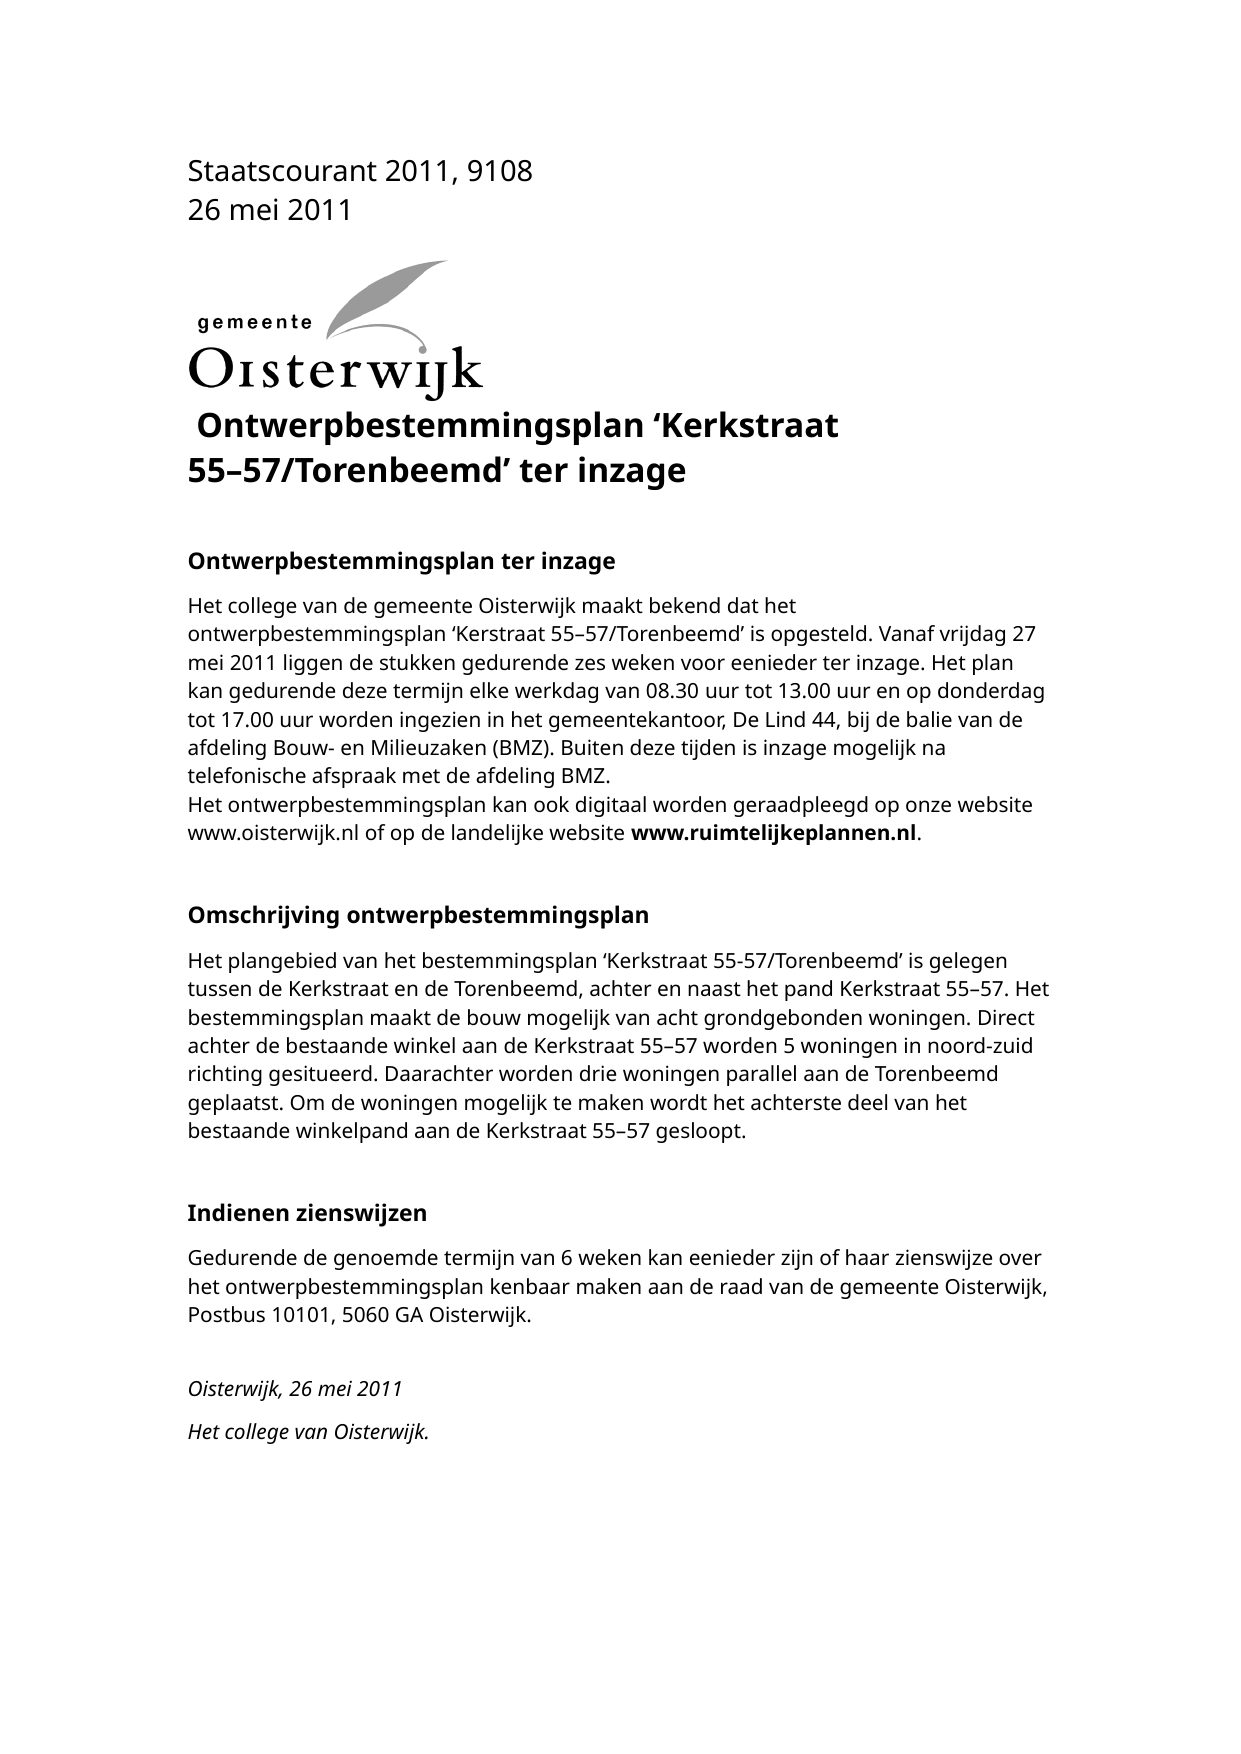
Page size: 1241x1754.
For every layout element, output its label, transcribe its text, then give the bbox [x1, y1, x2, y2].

text Het college van Oisterwijk. [187, 1417, 1053, 1446]
picture [187, 258, 484, 402]
text Het plangebied van het bestemmingsplan ‘Kerkstraat 55-57/Torenbeemd’ is gelegen tussen de Kerkstraat en de Torenbeemd, achter en naast het pand Kerkstraat 55–57. Het bestemmingsplan maakt de bouw mogelijk van acht grondgebonden woningen. Direct achter de bestaande winkel aan de Kerkstraat 55–57 worden 5 woningen in noord-zuid richting gesitueerd. Daarachter worden drie woningen parallel aan de Torenbeemd geplaatst. Om de woningen mogelijk te maken wordt het achterste deel van het bestaande winkelpand aan de Kerkstraat 55–57 gesloopt. [187, 946, 1053, 1145]
subtitle Omschrijving ontwerpbestemmingsplan [187, 899, 1053, 931]
text 26 mei 2011 [187, 190, 1053, 229]
subtitle Ontwerpbestemmingsplan ‘Kerkstraat 55–57/Torenbeemd’ ter inzage [187, 271, 1053, 492]
text Het ontwerpbestemmingsplan kan ook digitaal worden geraadpleegd op onze website www.oisterwijk.nl of op de landelijke website www.ruimtelijkeplannen.nl. [187, 790, 1053, 847]
text Oisterwijk, 26 mei 2011 [187, 1374, 1053, 1402]
subtitle Ontwerpbestemmingsplan ter inzage [187, 545, 1053, 576]
text Staatscourant 2011, 9108 [187, 150, 1053, 190]
subtitle Indienen zienswijzen [187, 1197, 1053, 1228]
text Gedurende de genoemde termijn van 6 weken kan eenieder zijn of haar zienswijze over het ontwerpbestemmingsplan kenbaar maken aan de raad van de gemeente Oisterwijk, Postbus 10101, 5060 GA Oisterwijk. [187, 1243, 1053, 1329]
text Het college van de gemeente Oisterwijk maakt bekend dat het ontwerpbestemmingsplan ‘Kerstraat 55–57/Torenbeemd’ is opgesteld. Vanaf vrijdag 27 mei 2011 liggen de stukken gedurende zes weken voor eenieder ter inzage. Het plan kan gedurende deze termijn elke werkdag van 08.30 uur tot 13.00 uur en op donderdag tot 17.00 uur worden ingezien in het gemeentekantoor, De Lind 44, bij de balie van de afdeling Bouw- en Milieuzaken (BMZ). Buiten deze tijden is inzage mogelijk na telefonische afspraak met de afdeling BMZ. [187, 591, 1053, 790]
